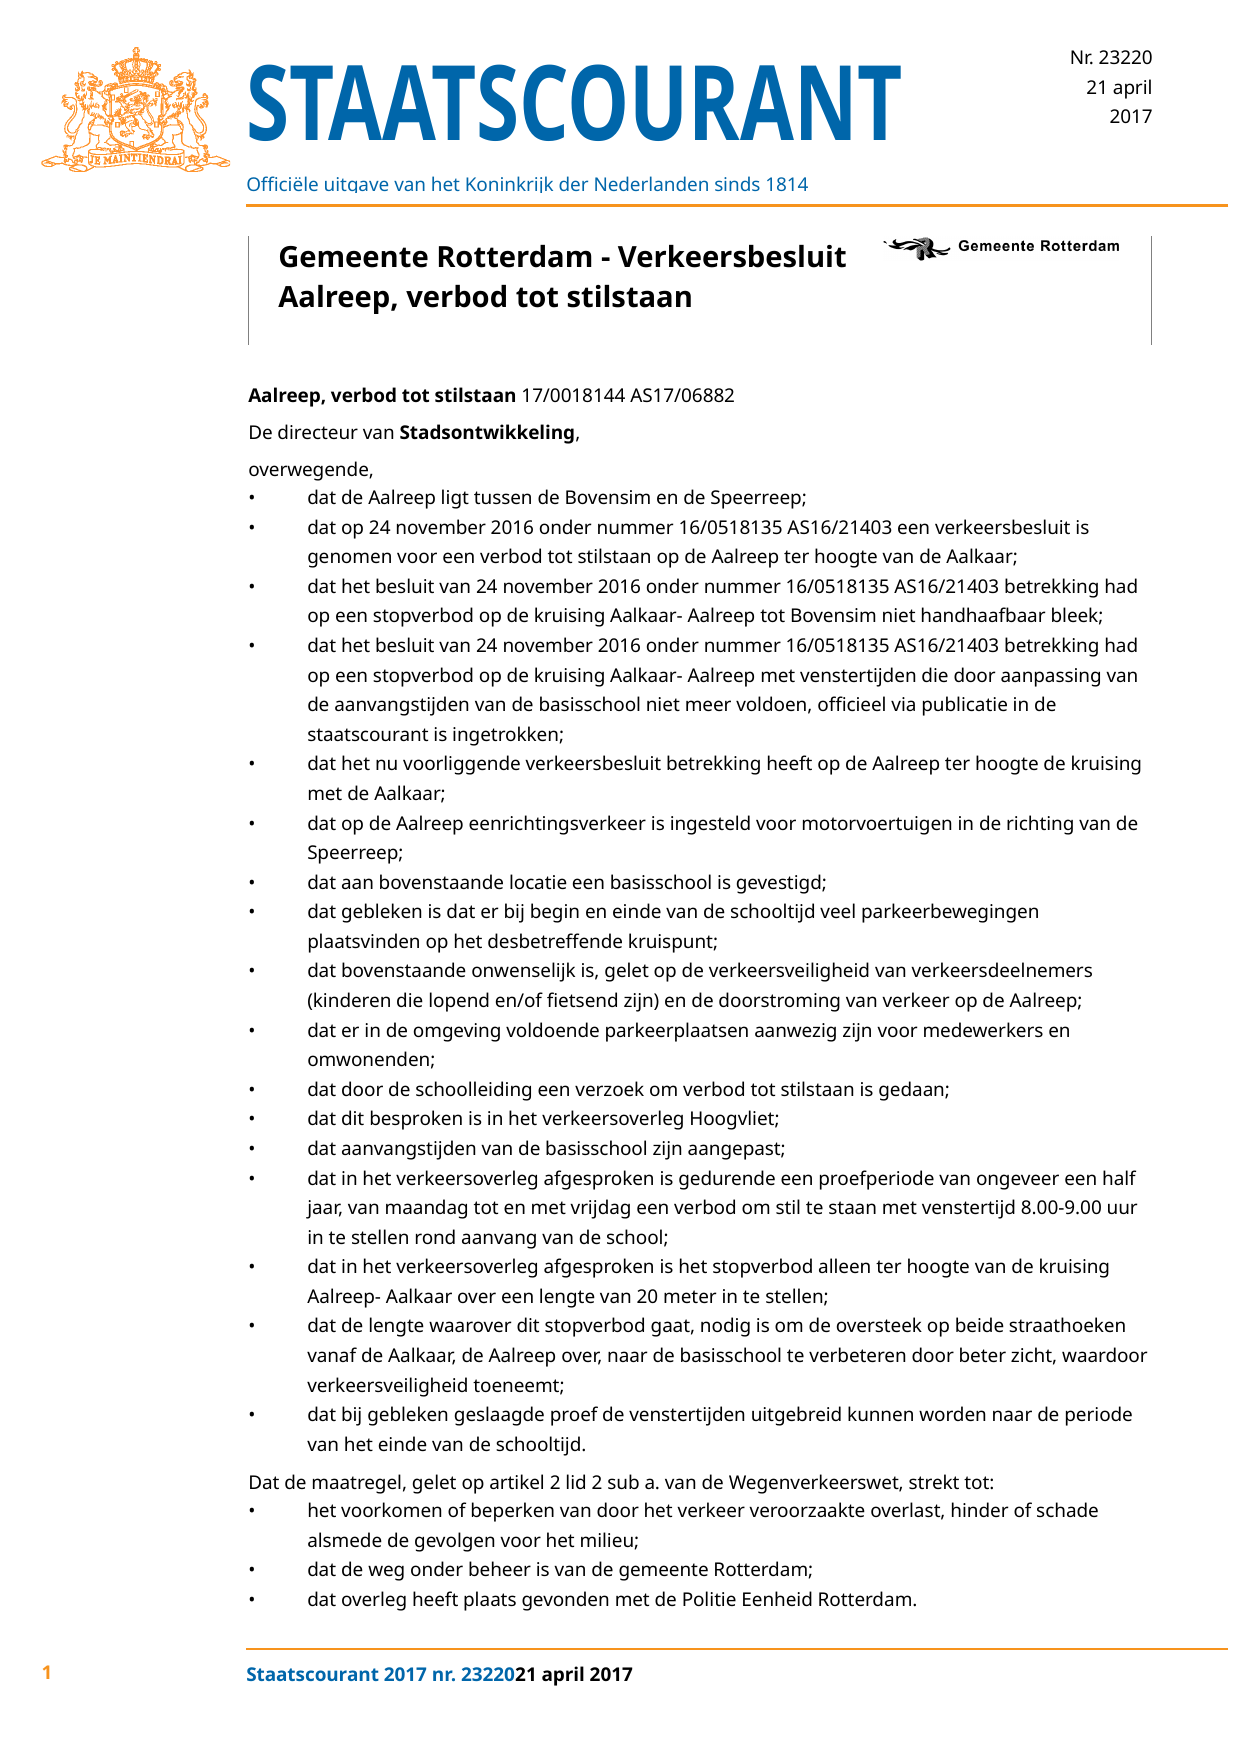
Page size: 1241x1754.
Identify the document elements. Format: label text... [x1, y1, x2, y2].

list dat bij gebleken geslaagde proef de venstertijden uitgebreid kunnen worden naar de periode van het einde van de schooltijd. [248, 1401, 1152, 1457]
table_header [850, 236, 1151, 345]
text De directeur van Stadsontwikkeling, [248, 419, 1152, 445]
text Aalreep, verbod tot stilstaan 17/0018144 AS17/06882 [248, 383, 1152, 408]
list dat de weg onder beheer is van de gemeente Rotterdam; [248, 1556, 1152, 1582]
list dat aan bovenstaande locatie een basisschool is gevestigd; [248, 869, 1152, 894]
list dat overleg heeft plaats gevonden met de Politie Eenheid Rotterdam. [248, 1586, 1152, 1612]
list dat op de Aalreep eenrichtingsverkeer is ingesteld voor motorvoertuigen in de richting van de Speerreep; [248, 810, 1152, 865]
list dat in het verkeersoverleg afgesproken is gedurende een proefperiode van ongeveer een half jaar, van maandag tot en met vrijdag een verbod om stil te staan met venstertijd 8.00-9.00 uur in te stellen rond aanvang van de school; [248, 1165, 1152, 1249]
list dat aanvangstijden van de basisschool zijn aangepast; [248, 1135, 1152, 1161]
list dat in het verkeersoverleg afgesproken is het stopverbod alleen ter hoogte van de kruising Aalreep- Aalkaar over een lengte van 20 meter in te stellen; [248, 1253, 1152, 1309]
list dat het besluit van 24 november 2016 onder nummer 16/0518135 AS16/21403 betrekking had op een stopverbod op de kruising Aalkaar- Aalreep tot Bovensim niet handhaafbaar bleek; [248, 573, 1152, 628]
list dat op 24 november 2016 onder nummer 16/0518135 AS16/21403 een verkeersbesluit is genomen voor een verbod tot stilstaan op de Aalreep ter hoogte van de Aalkaar; [248, 514, 1152, 569]
list dat door de schoolleiding een verzoek om verbod tot stilstaan is gedaan; [248, 1076, 1152, 1102]
list dat de Aalreep ligt tussen de Bovensim en de Speerreep; [248, 484, 1152, 510]
list dat het nu voorliggende verkeersbesluit betrekking heeft op de Aalreep ter hoogte de kruising met de Aalkaar; [248, 751, 1152, 806]
picture [882, 236, 1119, 261]
list dat bovenstaande onwenselijk is, gelet op de verkeersveiligheid van verkeersdeelnemers (kinderen die lopend en/of fietsend zijn) en de doorstroming van verkeer op de Aalreep; [248, 958, 1152, 1013]
list dat dit besproken is in het verkeersoverleg Hoogvliet; [248, 1106, 1152, 1131]
list het voorkomen of beperken van door het verkeer veroorzaakte overlast, hinder of schade alsmede de gevolgen voor het milieu; [248, 1497, 1152, 1552]
list dat gebleken is dat er bij begin en einde van de schooltijd veel parkeerbewegingen plaatsvinden op het desbetreffende kruispunt; [248, 898, 1152, 954]
text overwegende, [248, 456, 1152, 482]
list dat het besluit van 24 november 2016 onder nummer 16/0518135 AS16/21403 betrekking had op een stopverbod op de kruising Aalkaar- Aalreep met venstertijden die door aanpassing van de aanvangstijden van de basisschool niet meer voldoen, officieel via publicatie in de staatscourant is ingetrokken; [248, 632, 1152, 747]
picture [41, 47, 231, 172]
list dat er in de omgeving voldoende parkeerplaatsen aanwezig zijn voor medewerkers en omwonenden; [248, 1017, 1152, 1072]
list dat de lengte waarover dit stopverbod gaat, nodig is om de oversteek op beide straathoeken vanaf de Aalkaar, de Aalreep over, naar de basisschool te verbeteren door beter zicht, waardoor verkeersveiligheid toeneemt; [248, 1313, 1152, 1397]
table_header Gemeente Rotterdam - Verkeersbesluit Aalreep, verbod tot stilstaan [249, 236, 850, 345]
text Dat de maatregel, gelet op artikel 2 lid 2 sub a. van de Wegenverkeerswet, strekt tot: [248, 1469, 1152, 1494]
